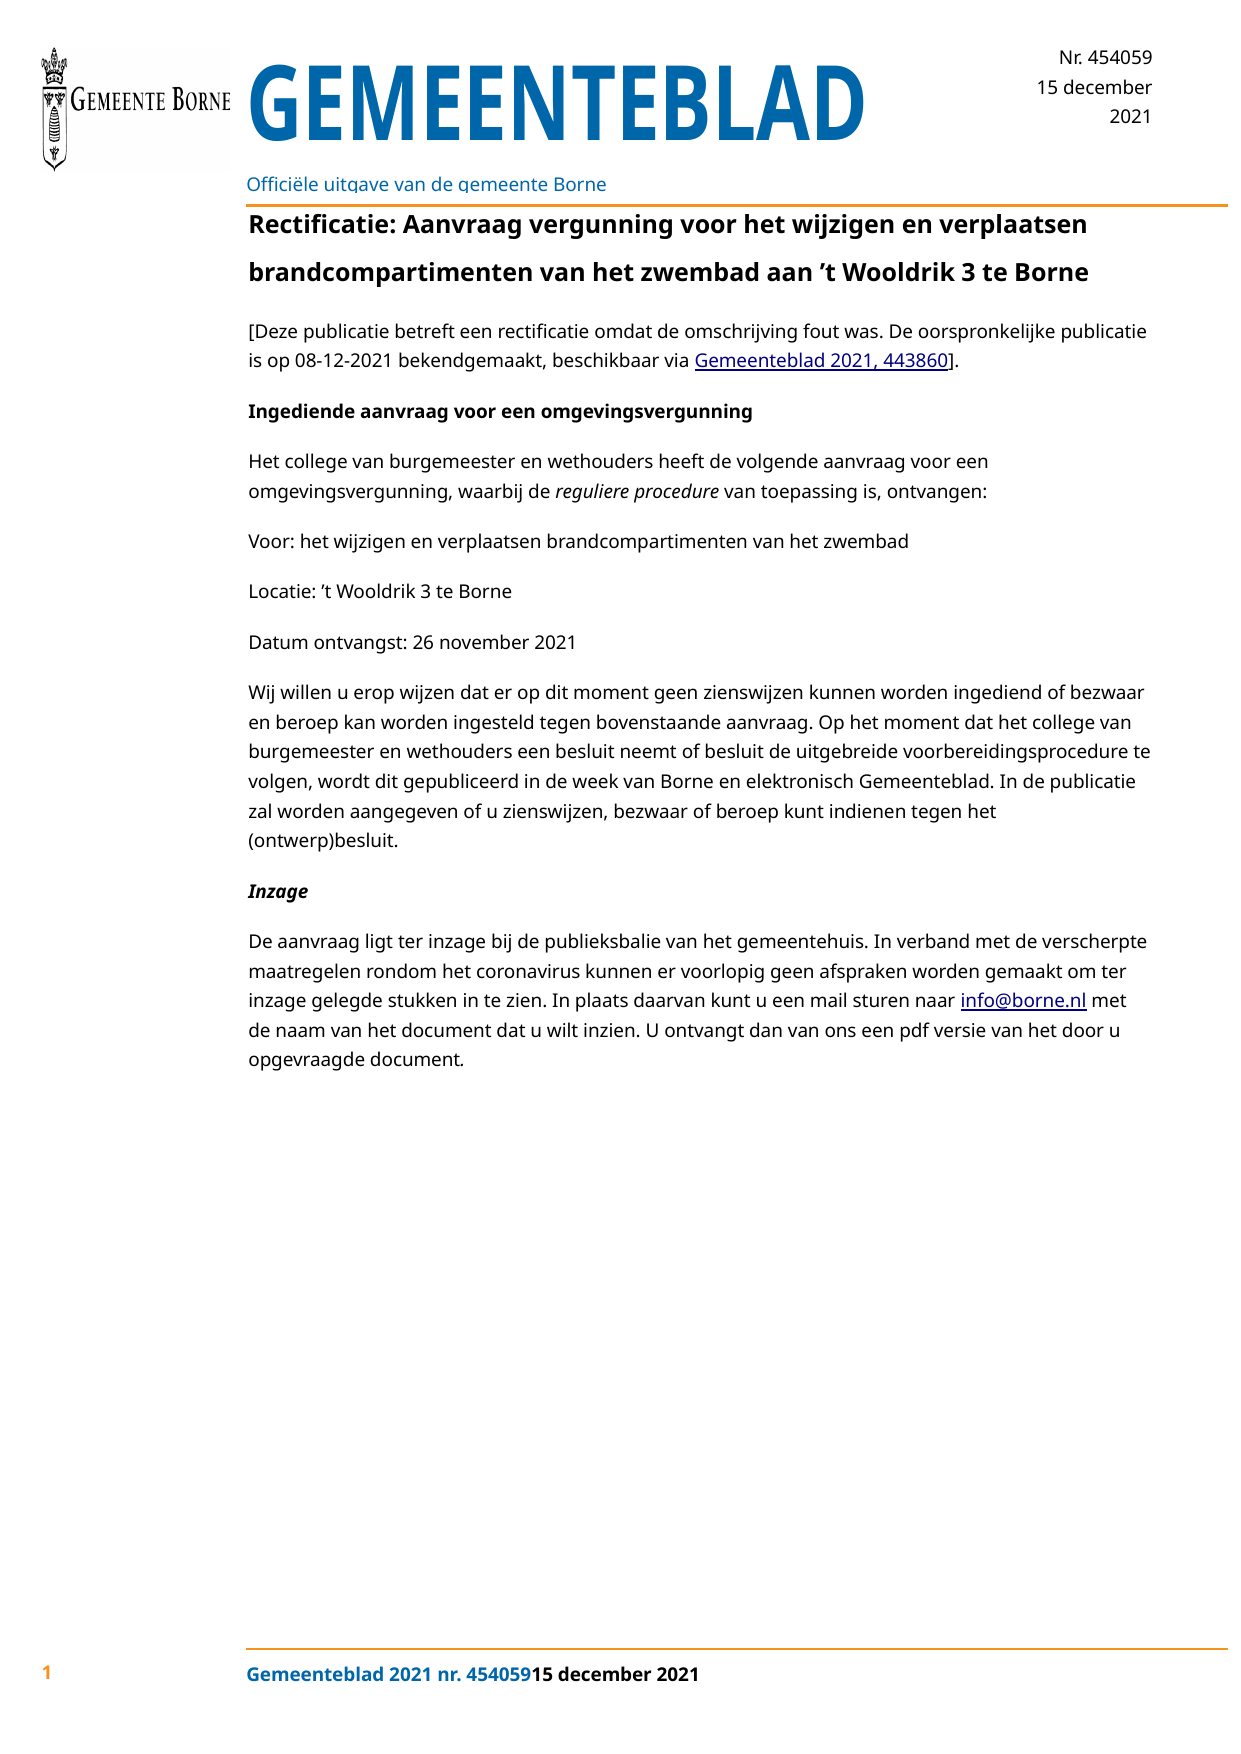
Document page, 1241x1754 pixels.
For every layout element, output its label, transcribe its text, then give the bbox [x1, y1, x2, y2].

text Inzage [248, 878, 1152, 904]
text Voor: het wijzigen en verplaatsen brandcompartimenten van het zwembad [248, 528, 1152, 554]
text Locatie: ’t Wooldrik 3 te Borne [248, 579, 1152, 604]
text Het college van burgemeester en wethouders heeft de volgende aanvraag voor een omgevingsvergunning, waarbij de reguliere procedure van toepassing is, ontvangen: [248, 448, 1152, 504]
text Rectificatie: Aanvraag vergunning voor het wijzigen en verplaatsen brandcompartimenten van het zwembad aan ’t Wooldrik 3 te Borne [248, 207, 1152, 288]
text Datum ontvangst: 26 november 2021 [248, 629, 1152, 655]
text [Deze publicatie betreft een rectificatie omdat de omschrijving fout was. De oorspronkelijke publicatie is op 08-12-2021 bekendgemaakt, beschikbaar via Gemeenteblad 2021, 443860]. [248, 318, 1152, 373]
text Ingediende aanvraag voor een omgevingsvergunning [248, 398, 1152, 424]
picture [41, 47, 231, 172]
text De aanvraag ligt ter inzage bij de publieksbalie van het gemeentehuis. In verband met de verscherpte maatregelen rondom het coronavirus kunnen er voorlopig geen afspraken worden gemaakt om ter inzage gelegde stukken in te zien. In plaats daarvan kunt u een mail sturen naar info@borne.nl met de naam van het document dat u wilt inzien. U ontvangt dan van ons een pdf versie van het door u opgevraagde document. [248, 928, 1152, 1072]
text Wij willen u erop wijzen dat er op dit moment geen zienswijzen kunnen worden ingediend of bezwaar en beroep kan worden ingesteld tegen bovenstaande aanvraag. Op het moment dat het college van burgemeester en wethouders een besluit neemt of besluit de uitgebreide voorbereidingsprocedure te volgen, wordt dit gepubliceerd in de week van Borne en elektronisch Gemeenteblad. In de publicatie zal worden aangegeven of u zienswijzen, bezwaar of beroep kunt indienen tegen het (ontwerp)besluit. [248, 679, 1152, 853]
